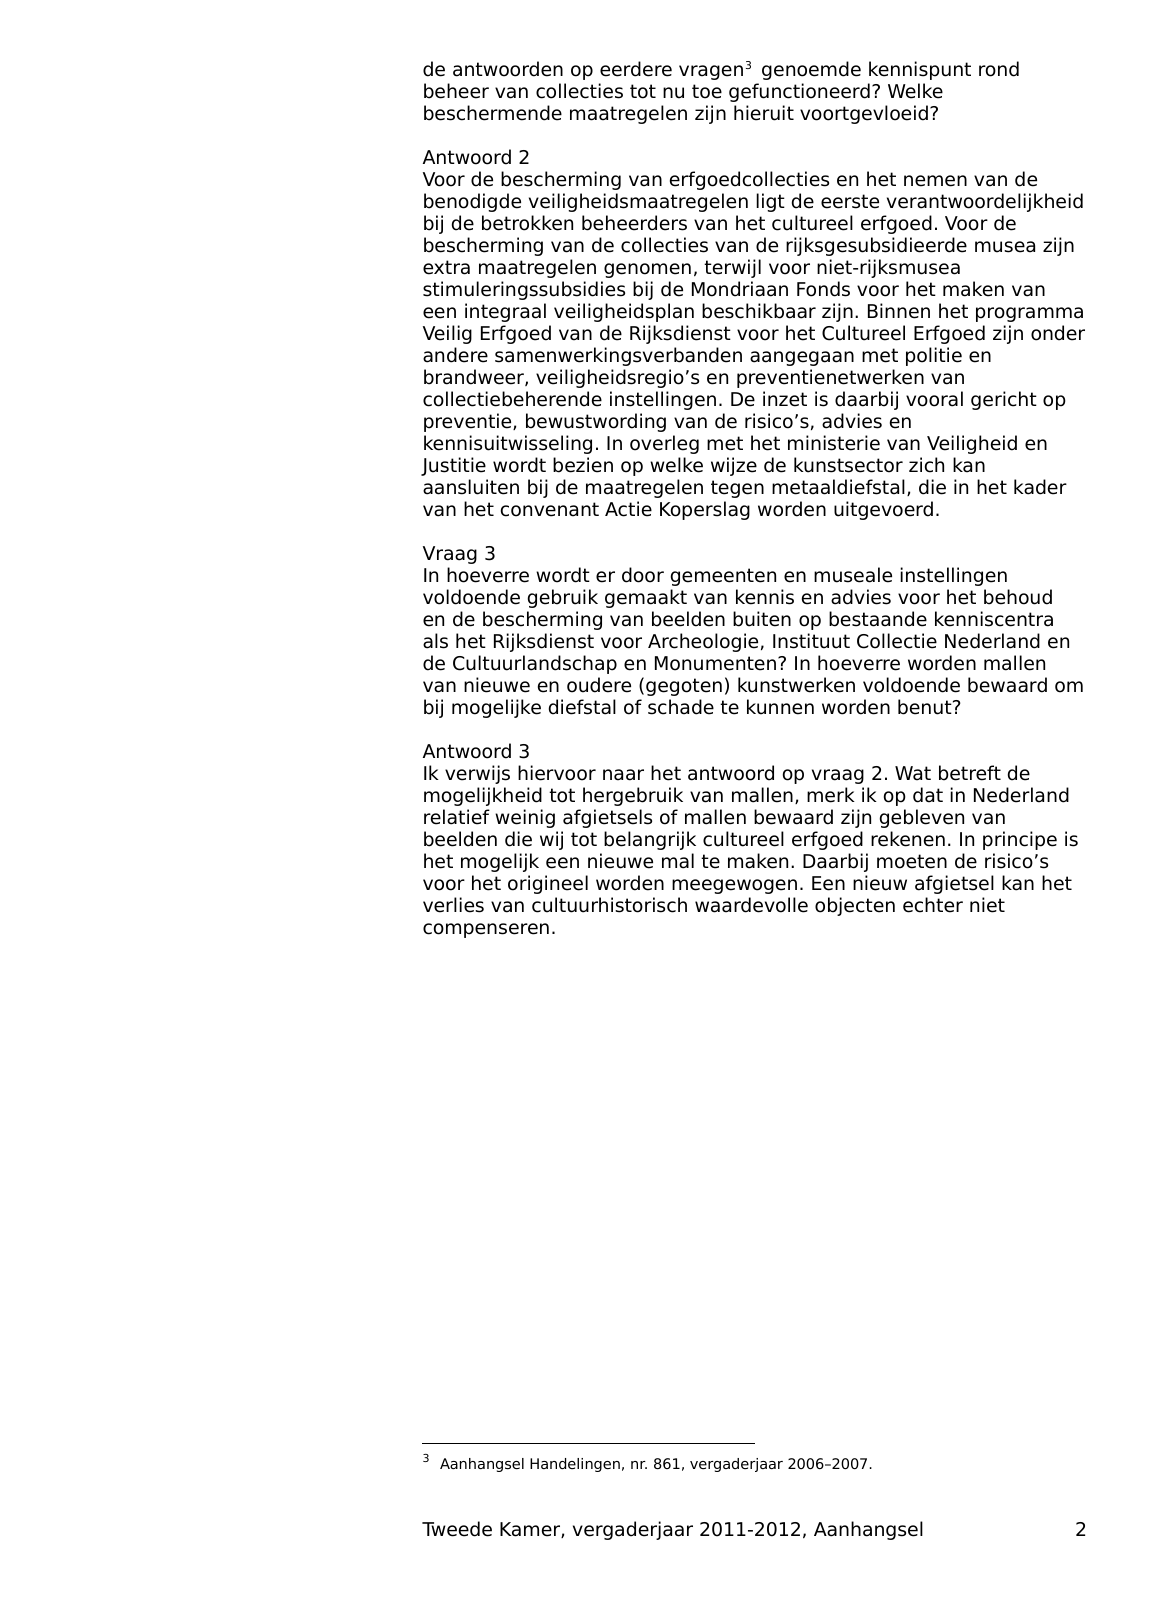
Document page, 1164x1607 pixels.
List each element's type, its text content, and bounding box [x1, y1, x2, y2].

text Vraag 3 [422, 543, 1087, 565]
text Antwoord 2 [422, 147, 1087, 169]
text Aanhangsel Handelingen, nr. 861, vergaderjaar 2006–2007. [422, 1452, 1087, 1474]
text Ik verwijs hiervoor naar het antwoord op vraag 2. Wat betreft de mogelijkheid tot hergebruik van mallen, merk ik op dat in Nederland relatief weinig afgietsels of mallen bewaard zijn gebleven van beelden die wij tot belangrijk cultureel erfgoed rekenen. In principe is het mogelijk een nieuwe mal te maken. Daarbij moeten de risico’s voor het origineel worden meegewogen. Een nieuw afgietsel kan het verlies van cultuurhistorisch waardevolle objecten echter niet compenseren. [422, 763, 1087, 939]
text Antwoord 3 [422, 741, 1087, 763]
text de antwoorden op eerdere vragen genoemde kennispunt rond beheer van collecties tot nu toe gefunctioneerd? Welke beschermende maatregelen zijn hieruit voortgevloeid? [422, 59, 1087, 125]
text In hoeverre wordt er door gemeenten en museale instellingen voldoende gebruik gemaakt van kennis en advies voor het behoud en de bescherming van beelden buiten op bestaande kenniscentra als het Rijksdienst voor Archeologie, Instituut Collectie Nederland en de Cultuurlandschap en Monumenten? In hoeverre worden mallen van nieuwe en oudere (gegoten) kunstwerken voldoende bewaard om bij mogelijke diefstal of schade te kunnen worden benut? [422, 565, 1087, 719]
text Voor de bescherming van erfgoedcollecties en het nemen van de benodigde veiligheidsmaatregelen ligt de eerste verantwoordelijkheid bij de betrokken beheerders van het cultureel erfgoed. Voor de bescherming van de collecties van de rijksgesubsidieerde musea zijn extra maatregelen genomen, terwijl voor niet-rijksmusea stimuleringssubsidies bij de Mondriaan Fonds voor het maken van een integraal veiligheidsplan beschikbaar zijn. Binnen het programma Veilig Erfgoed van de Rijksdienst voor het Cultureel Erfgoed zijn onder andere samenwerkingsverbanden aangegaan met politie en brandweer, veiligheidsregio’s en preventienetwerken van collectiebeherende instellingen. De inzet is daarbij vooral gericht op preventie, bewustwording van de risico’s, advies en kennisuitwisseling. In overleg met het ministerie van Veiligheid en Justitie wordt bezien op welke wijze de kunstsector zich kan aansluiten bij de maatregelen tegen metaaldiefstal, die in het kader van het convenant Actie Koperslag worden uitgevoerd. [422, 169, 1087, 521]
